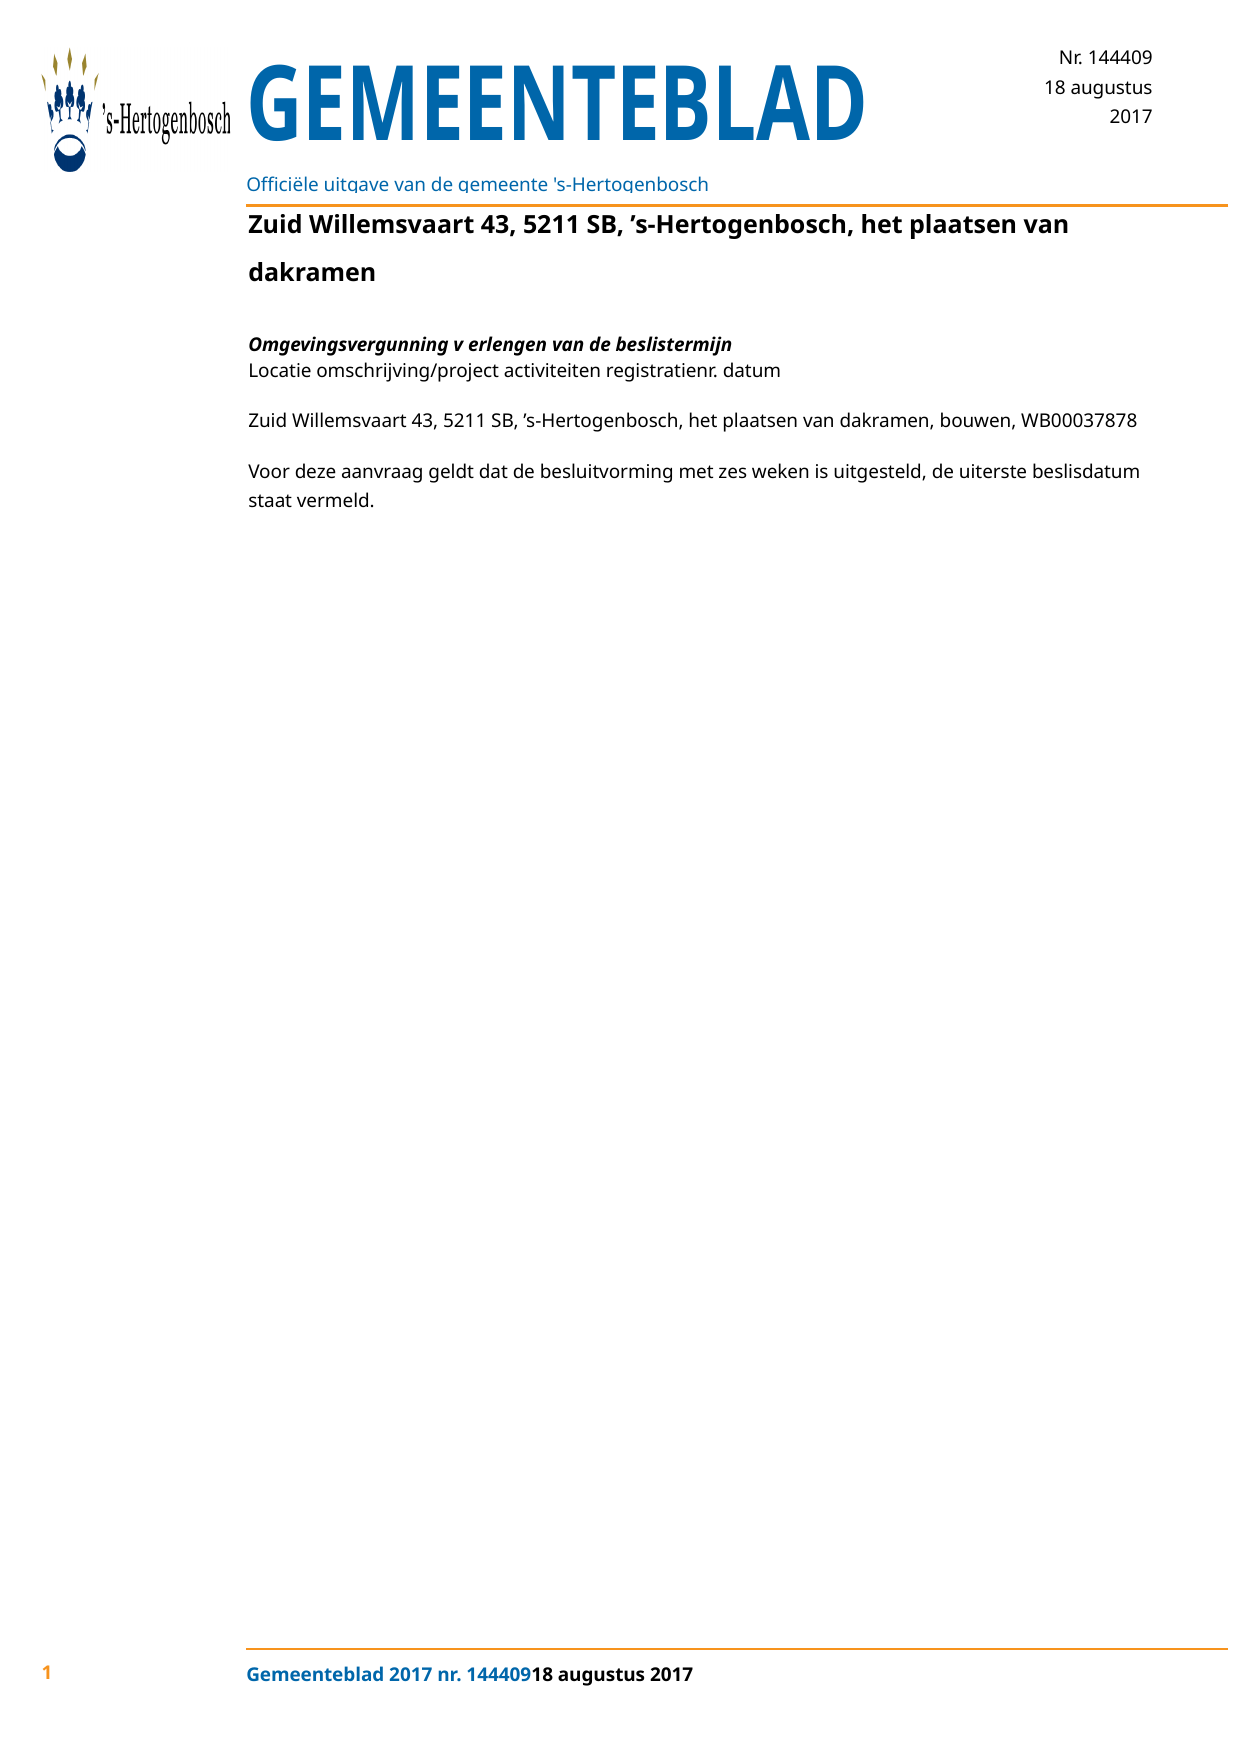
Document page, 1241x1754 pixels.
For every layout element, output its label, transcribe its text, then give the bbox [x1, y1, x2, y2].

text Zuid Willemsvaart 43, 5211 SB, ’s-Hertogenbosch, het plaatsen van dakramen [248, 207, 1152, 288]
text Omgevingsvergunning v erlengen van de beslistermijn [248, 331, 1152, 357]
text Voor deze aanvraag geldt dat de besluitvorming met zes weken is uitgesteld, de uiterste beslisdatum staat vermeld. [248, 458, 1152, 513]
picture [41, 47, 231, 172]
text Locatie omschrijving/project activiteiten registratienr. datum [248, 357, 1152, 383]
text Zuid Willemsvaart 43, 5211 SB, ’s-Hertogenbosch, het plaatsen van dakramen, bouwen, WB00037878 [248, 408, 1152, 433]
